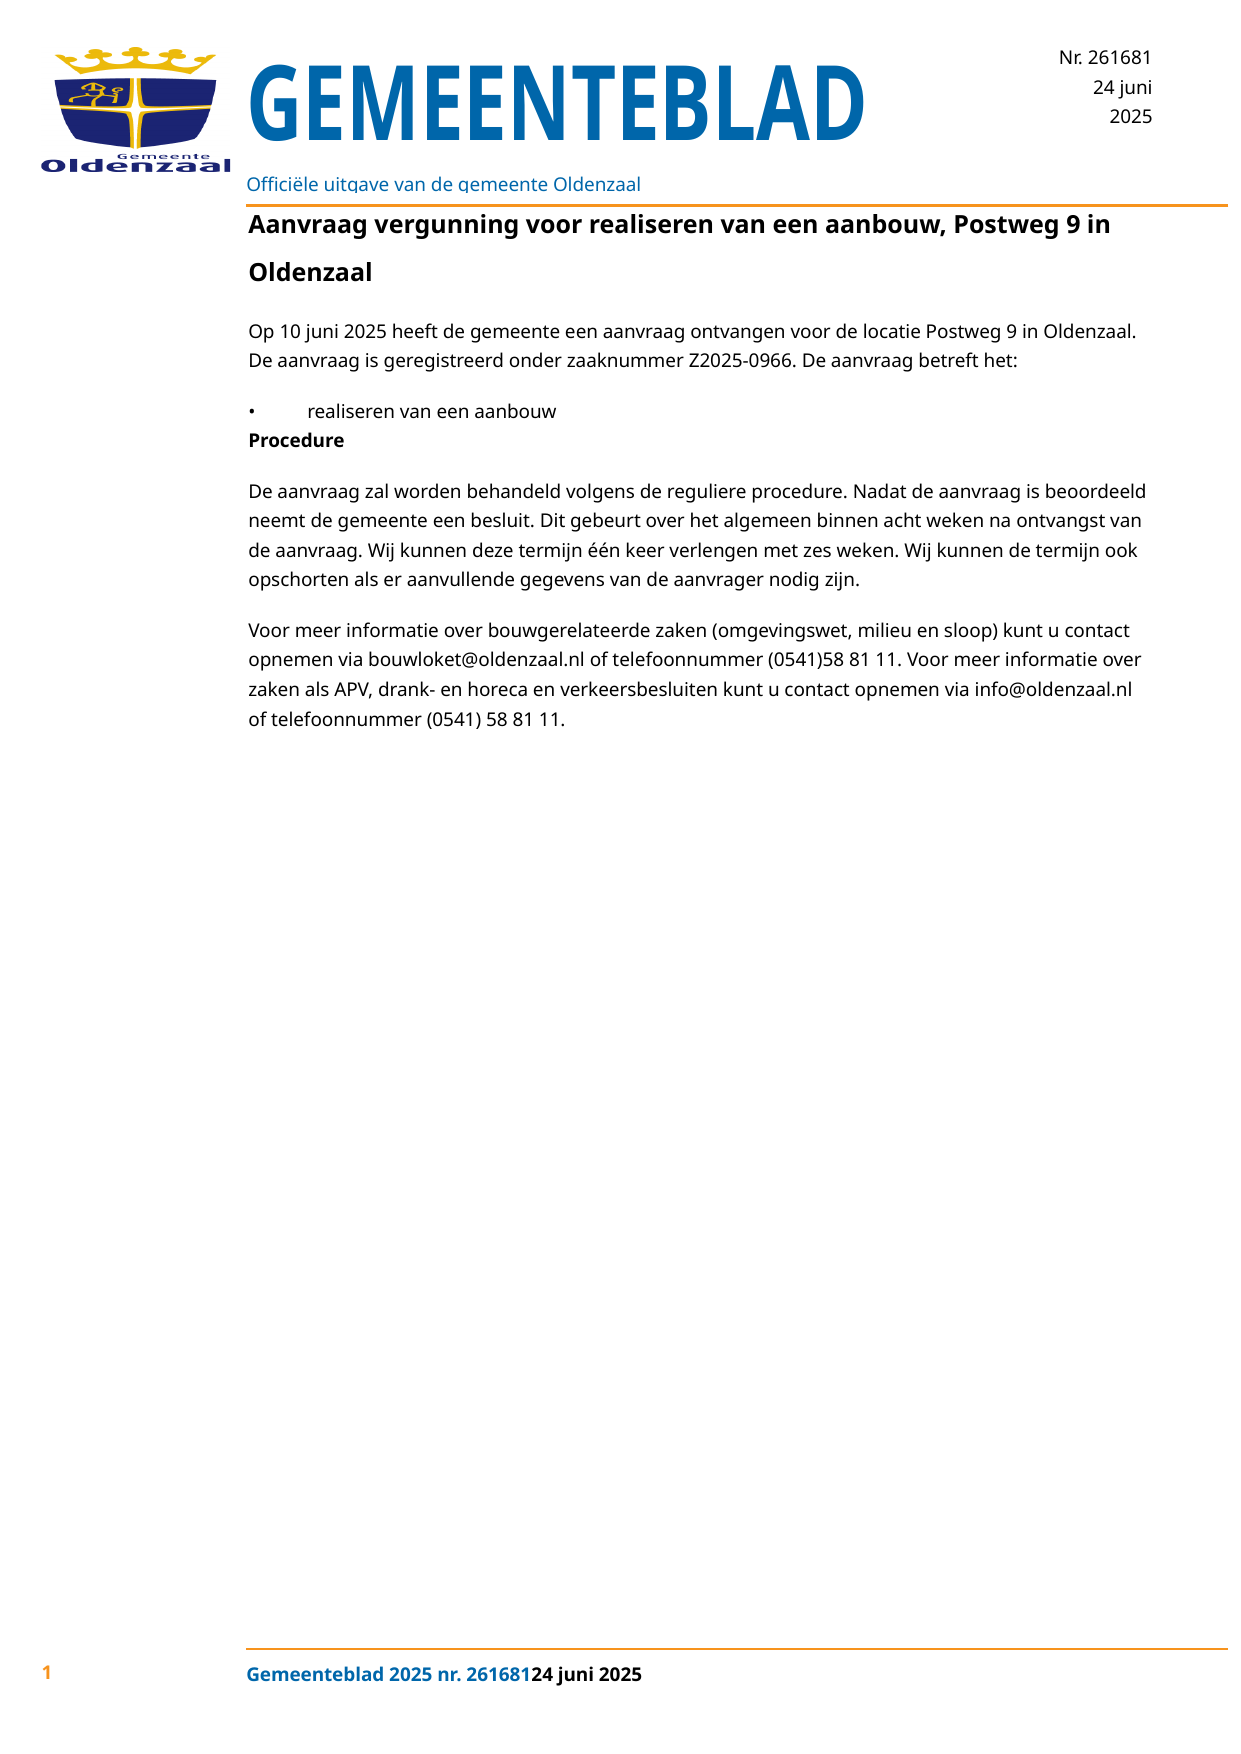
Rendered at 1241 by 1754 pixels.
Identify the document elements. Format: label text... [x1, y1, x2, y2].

text De aanvraag zal worden behandeld volgens de reguliere procedure. Nadat de aanvraag is beoordeeld neemt de gemeente een besluit. Dit gebeurt over het algemeen binnen acht weken na ontvangst van de aanvraag. Wij kunnen deze termijn één keer verlengen met zes weken. Wij kunnen de termijn ook opschorten als er aanvullende gegevens van de aanvrager nodig zijn. [248, 478, 1152, 592]
text Op 10 juni 2025 heeft de gemeente een aanvraag ontvangen voor de locatie Postweg 9 in Oldenzaal. De aanvraag is geregistreerd onder zaaknummer Z2025-0966. De aanvraag betreft het: [248, 318, 1152, 373]
text Aanvraag vergunning voor realiseren van een aanbouw, Postweg 9 in Oldenzaal [248, 207, 1152, 288]
list realiseren van een aanbouw [248, 398, 1152, 424]
text Procedure [248, 427, 1152, 453]
picture [41, 47, 231, 172]
text Voor meer informatie over bouwgerelateerde zaken (omgevingswet, milieu en sloop) kunt u contact opnemen via bouwloket@oldenzaal.nl of telefoonnummer (0541)58 81 11. Voor meer informatie over zaken als APV, drank- en horeca en verkeersbesluiten kunt u contact opnemen via info@oldenzaal.nl of telefoonnummer (0541) 58 81 11. [248, 617, 1152, 732]
